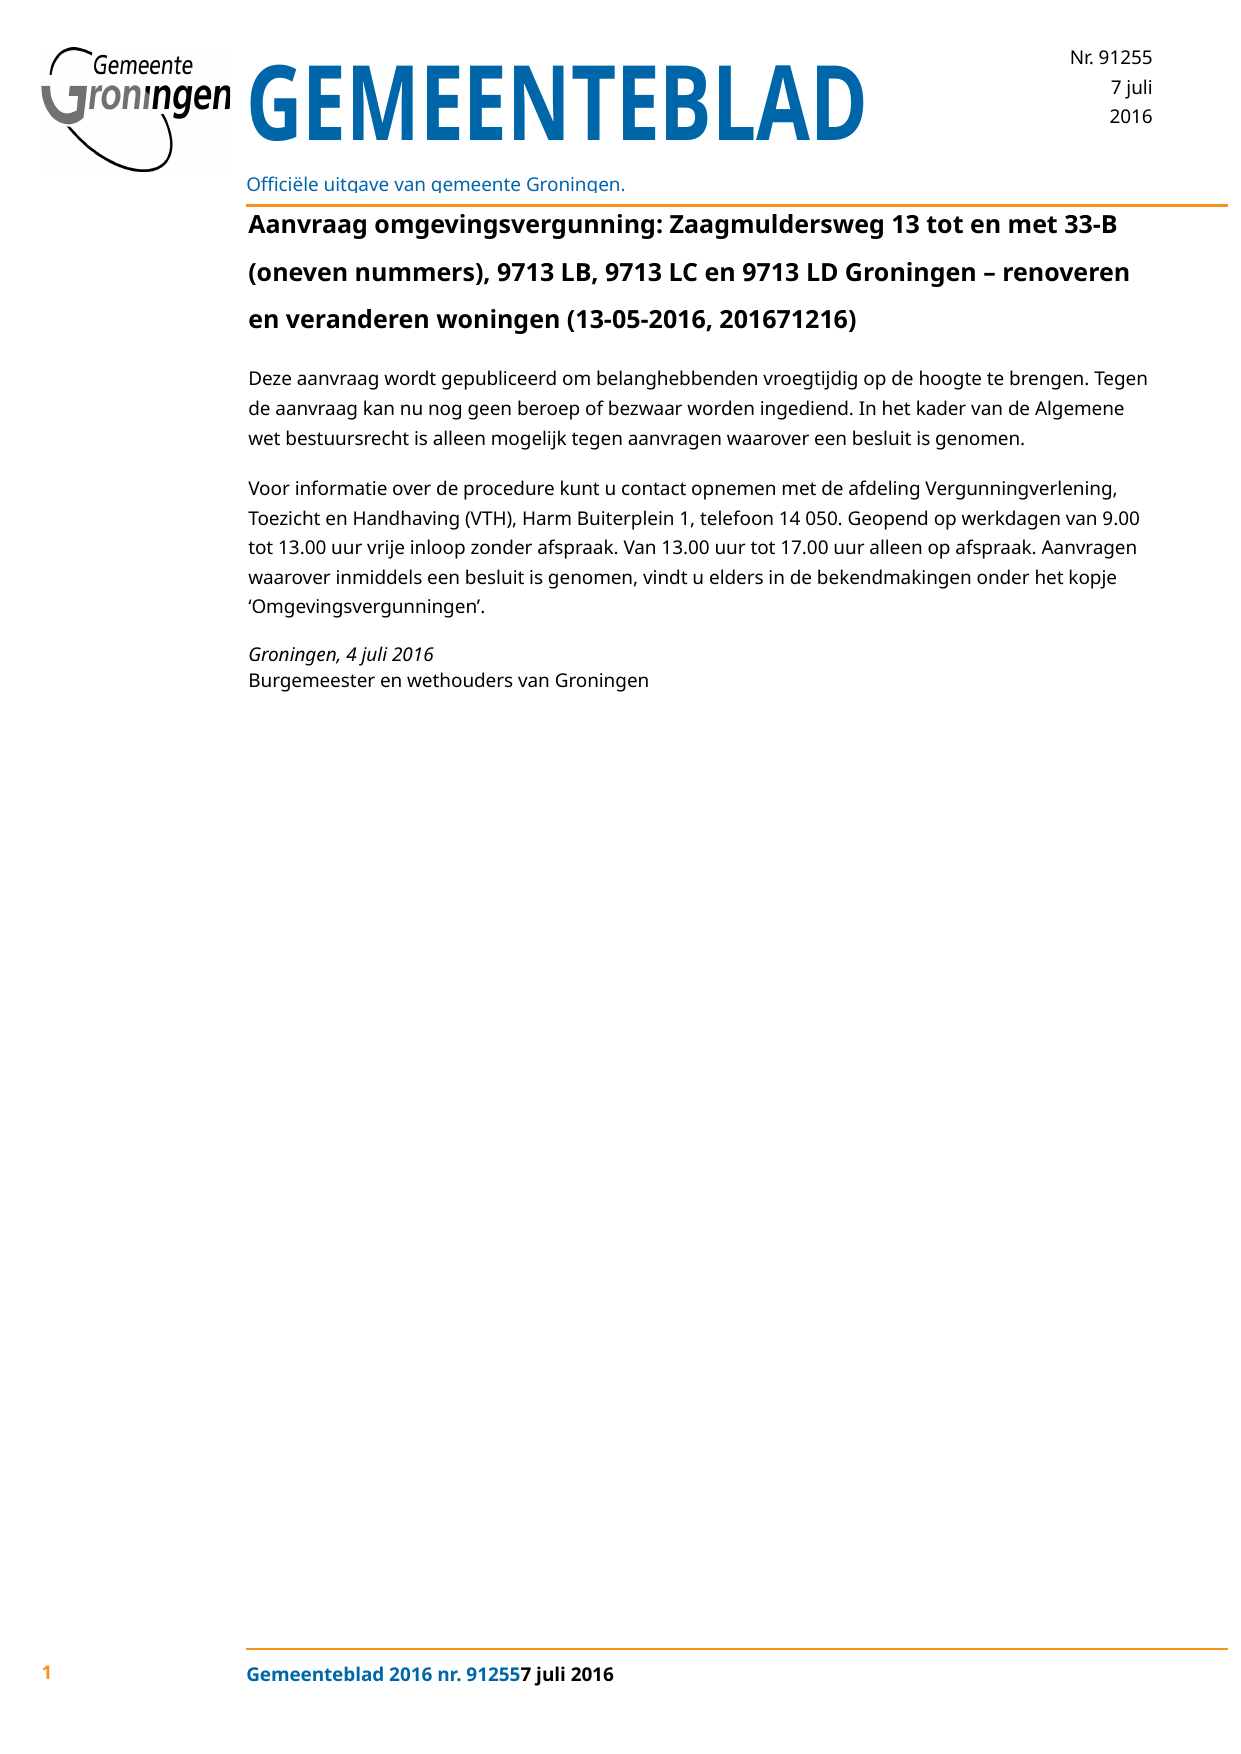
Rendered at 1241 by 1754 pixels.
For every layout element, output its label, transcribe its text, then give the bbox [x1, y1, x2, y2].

text Burgemeester en wethouders van Groningen [248, 667, 1152, 693]
picture [41, 47, 231, 172]
text Deze aanvraag wordt gepubliceerd om belanghebbenden vroegtijdig op de hoogte te brengen. Tegen de aanvraag kan nu nog geen beroep of bezwaar worden ingediend. In het kader van de Algemene wet bestuursrecht is alleen mogelijk tegen aanvragen waarover een besluit is genomen. [248, 366, 1152, 450]
text Aanvraag omgevingsvergunning: Zaagmuldersweg 13 tot en met 33-B (oneven nummers), 9713 LB, 9713 LC en 9713 LD Groningen – renoveren en veranderen woningen (13-05-2016, 201671216) [248, 207, 1152, 336]
text Groningen, 4 juli 2016 [248, 641, 1152, 667]
text Voor informatie over de procedure kunt u contact opnemen met de afdeling Vergunningverlening, Toezicht en Handhaving (VTH), Harm Buiterplein 1, telefoon 14 050. Geopend op werkdagen van 9.00 tot 13.00 uur vrije inloop zonder afspraak. Van 13.00 uur tot 17.00 uur alleen op afspraak. Aanvragen waarover inmiddels een besluit is genomen, vindt u elders in de bekendmakingen onder het kopje ‘Omgevingsvergunningen’. [248, 475, 1152, 619]
